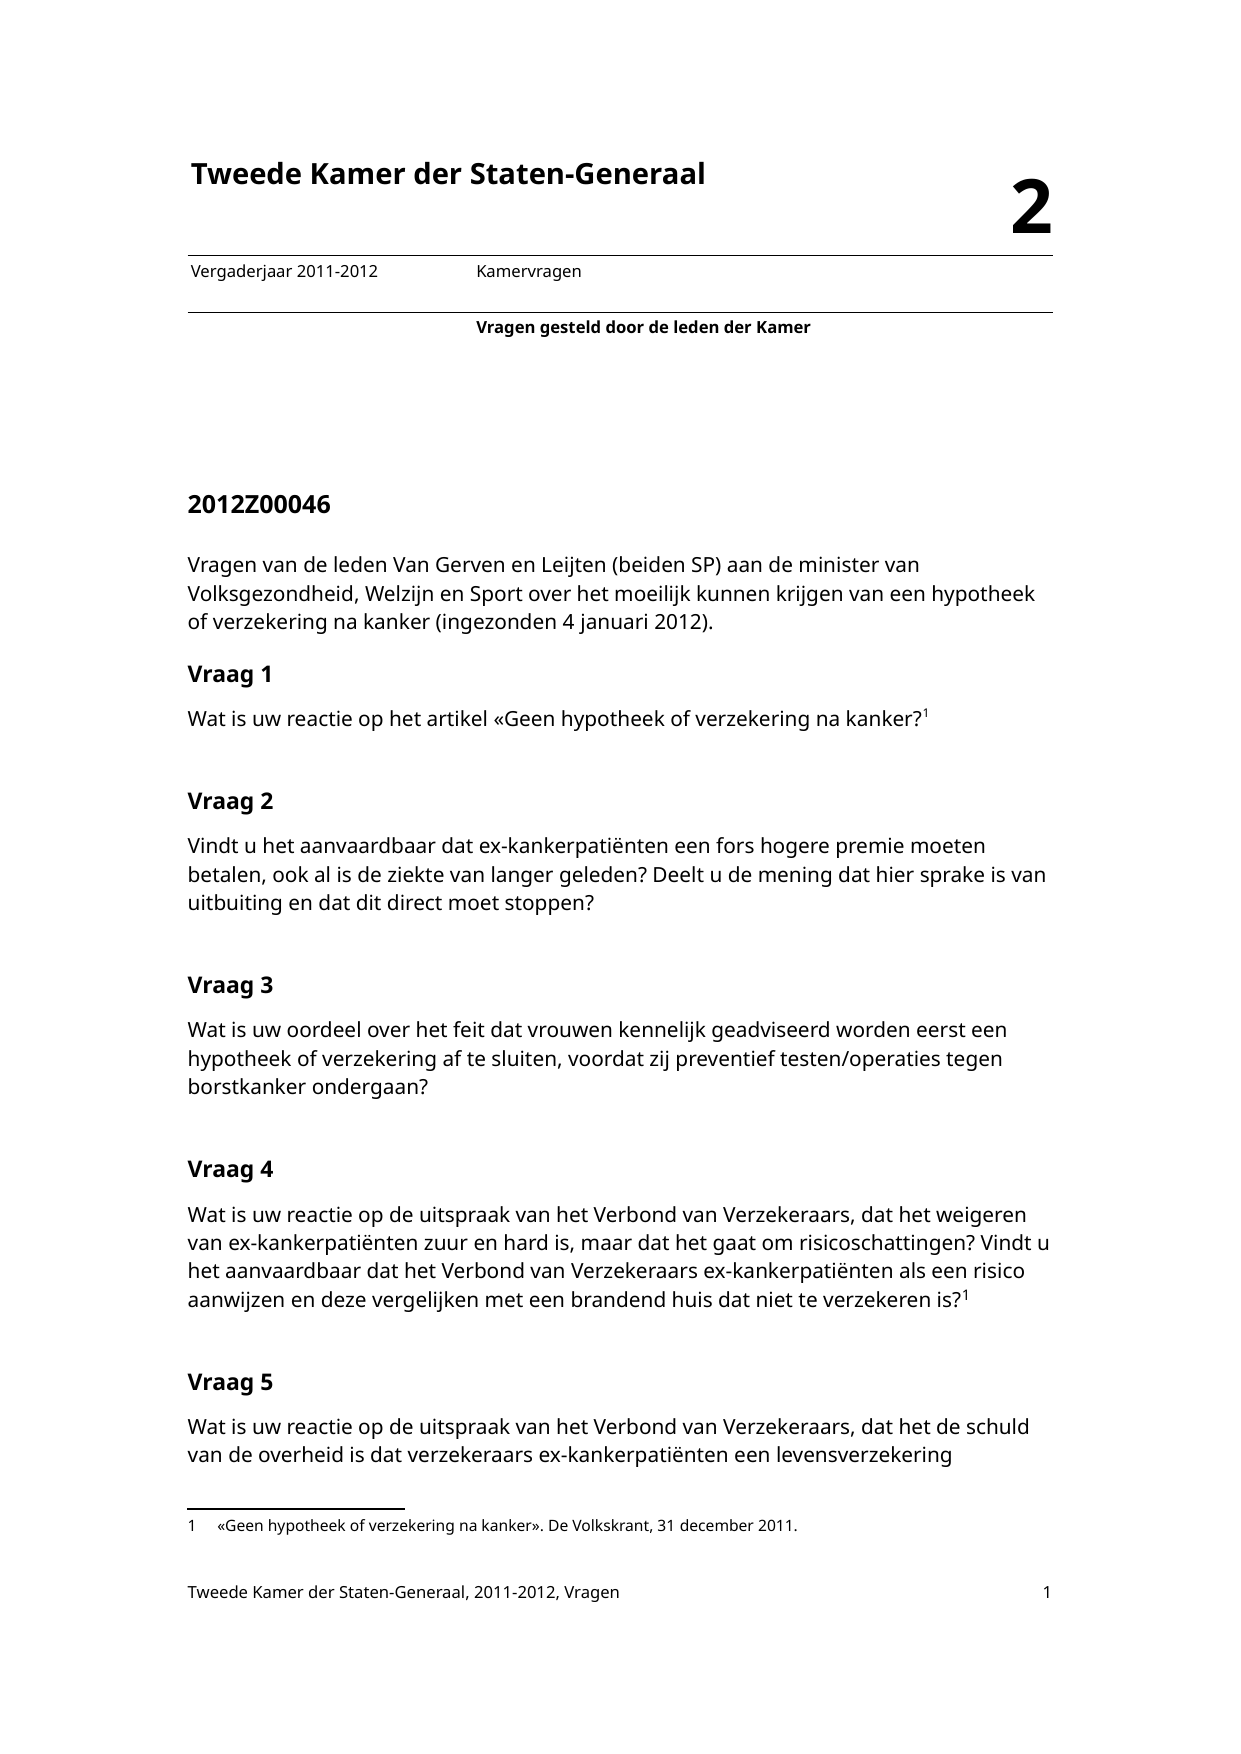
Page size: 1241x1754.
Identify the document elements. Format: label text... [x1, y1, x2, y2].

subtitle Vraag 2 [187, 785, 1053, 817]
text «Geen hypotheek of verzekering na kanker». De Volkskrant, 31 december 2011. [187, 1508, 1053, 1536]
table_header 2 [880, 150, 1053, 255]
table_header Tweede Kamer der Staten-Generaal [188, 150, 879, 255]
subtitle Vraag 5 [187, 1366, 1053, 1397]
text Wat is uw oordeel over het feit dat vrouwen kennelijk geadviseerd worden eerst een hypotheek of verzekering af te sluiten, voordat zij preventief testen/operaties tegen borstkanker ondergaan? [187, 1016, 1053, 1101]
subtitle Vraag 3 [187, 969, 1053, 1001]
text Vindt u het aanvaardbaar dat ex-kankerpatiënten een fors hogere premie moeten betalen, ook al is de ziekte van langer geleden? Deelt u de mening dat hier sprake is van uitbuiting en dat dit direct moet stoppen? [187, 832, 1053, 917]
text Wat is uw reactie op de uitspraak van het Verbond van Verzekeraars, dat het weigeren van ex-kankerpatiënten zuur en hard is, maar dat het gaat om risicoschattingen? Vindt u het aanvaardbaar dat het Verbond van Verzekeraars ex-kankerpatiënten als een risico aanwijzen en deze vergelijken met een brandend huis dat niet te verzekeren is?1 [187, 1200, 1053, 1313]
text Wat is uw reactie op het artikel «Geen hypotheek of verzekering na kanker? [187, 704, 1053, 733]
subtitle Vraag 4 [187, 1153, 1053, 1185]
table_cell Vragen gesteld door de leden der Kamer [473, 313, 1053, 339]
table_cell [188, 313, 473, 339]
text Wat is uw reactie op de uitspraak van het Verbond van Verzekeraars, dat het de schuld van de overheid is dat verzekeraars ex-kankerpatiënten een levensverzekering [187, 1412, 1053, 1469]
table_cell Vergaderjaar 2011-2012 [188, 256, 473, 312]
table_cell Kamervragen [473, 256, 1053, 312]
subtitle Vraag 1 [187, 658, 1053, 689]
text Vragen van de leden Van Gerven en Leijten (beiden SP) aan de minister van Volksgezondheid, Welzijn en Sport over het moeilijk kunnen krijgen van een hypotheek of verzekering na kanker (ingezonden 4 januari 2012). [187, 550, 1053, 636]
text 2012Z00046 [187, 487, 1053, 521]
